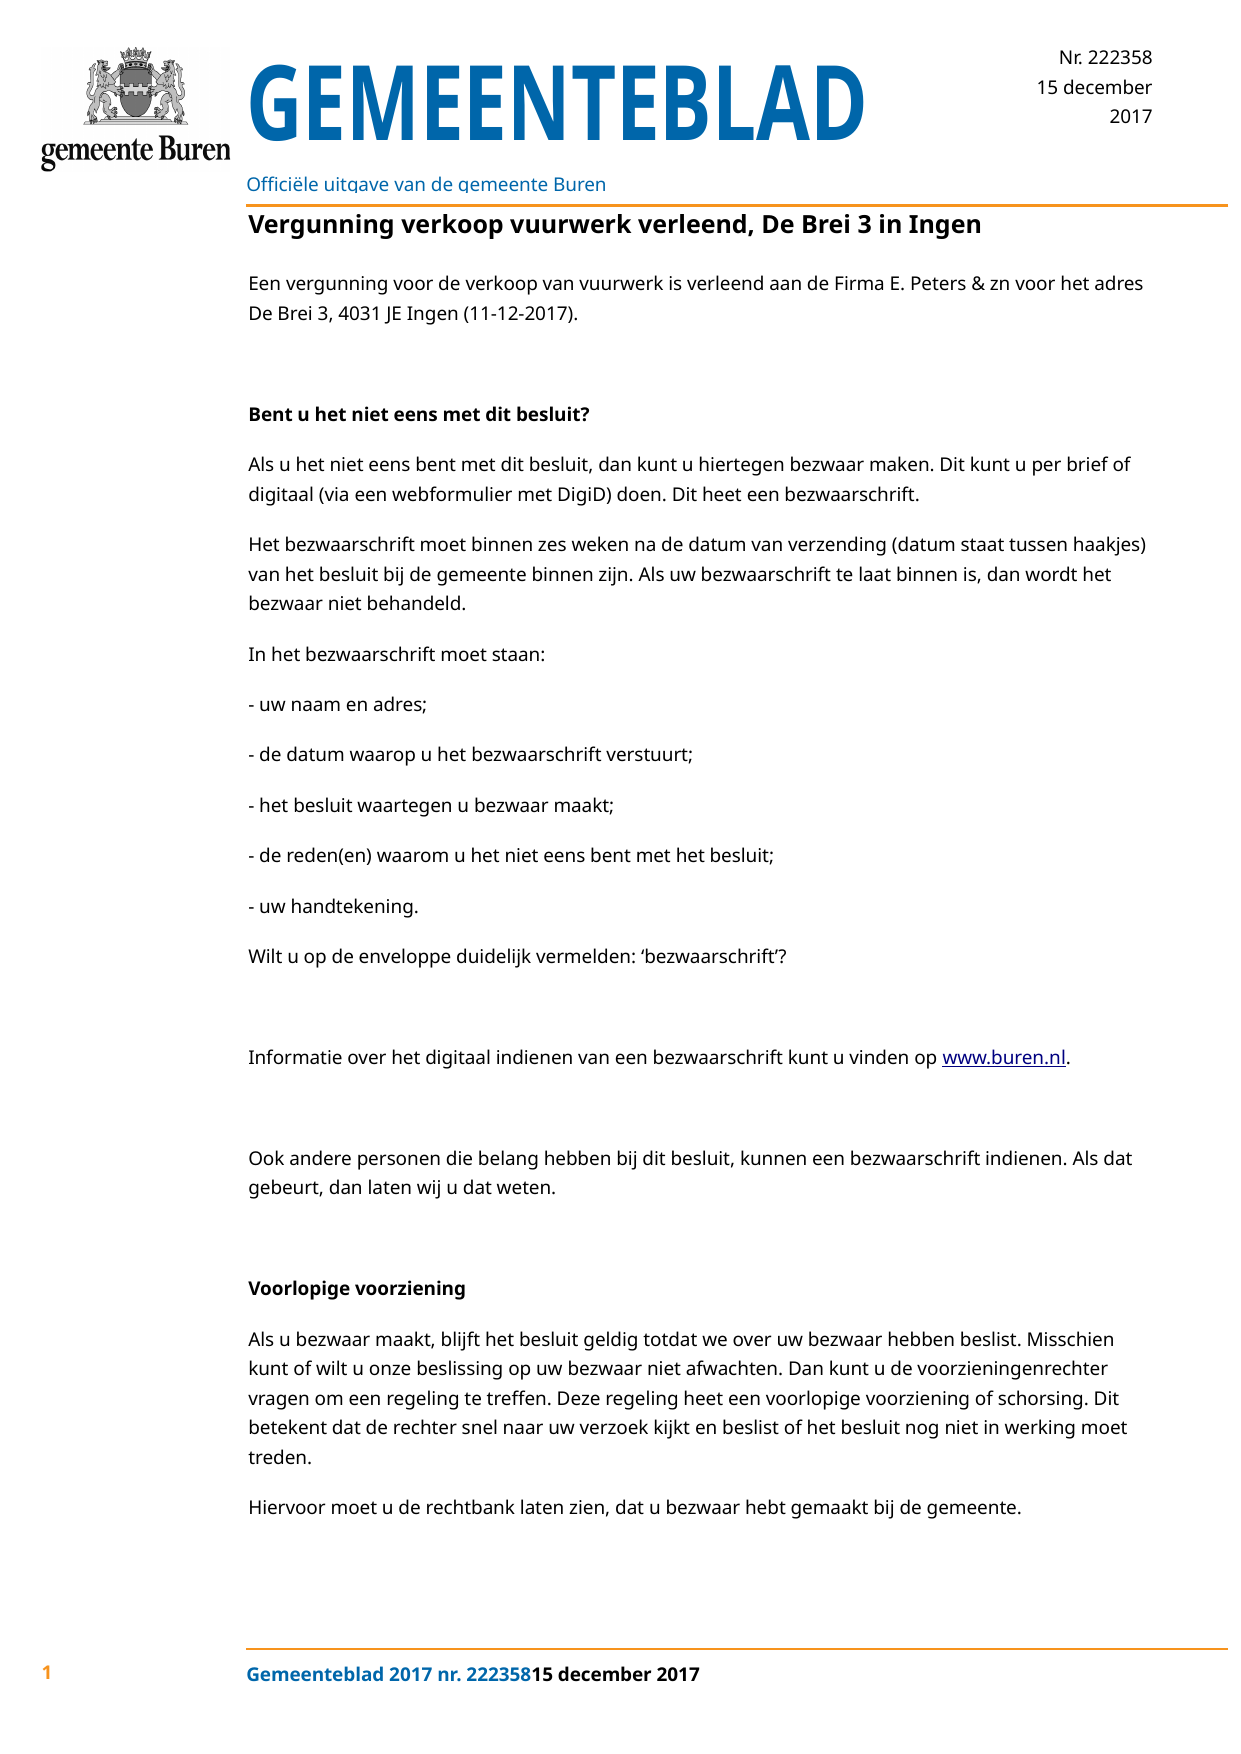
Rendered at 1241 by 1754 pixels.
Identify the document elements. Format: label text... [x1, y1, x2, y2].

text Vergunning verkoop vuurwerk verleend, De Brei 3 in Ingen [248, 207, 1152, 241]
text In het bezwaarschrift moet staan: [248, 641, 1152, 666]
text - uw naam en adres; [248, 691, 1152, 717]
picture [41, 47, 231, 172]
text - het besluit waartegen u bezwaar maakt; [248, 792, 1152, 818]
text - de reden(en) waarom u het niet eens bent met het besluit; [248, 842, 1152, 868]
text - uw handtekening. [248, 893, 1152, 918]
text Voorlopige voorziening [248, 1275, 1152, 1301]
text - de datum waarop u het bezwaarschrift verstuurt; [248, 742, 1152, 767]
text Informatie over het digitaal indienen van een bezwaarschrift kunt u vinden op www.buren.nl. [248, 1044, 1152, 1070]
text Bent u het niet eens met dit besluit? [248, 401, 1152, 426]
text Als u bezwaar maakt, blijft het besluit geldig totdat we over uw bezwaar hebben beslist. Misschien kunt of wilt u onze beslissing op uw bezwaar niet afwachten. Dan kunt u de voorzieningenrechter vragen om een regeling te treffen. Deze regeling heet een voorlopige voorziening of schorsing. Dit betekent dat de rechter snel naar uw verzoek kijkt en beslist of het besluit nog niet in werking moet treden. [248, 1326, 1152, 1470]
text Het bezwaarschrift moet binnen zes weken na de datum van verzending (datum staat tussen haakjes) van het besluit bij de gemeente binnen zijn. Als uw bezwaarschrift te laat binnen is, dan wordt het bezwaar niet behandeld. [248, 531, 1152, 616]
text Een vergunning voor de verkoop van vuurwerk is verleend aan de Firma E. Peters & zn voor het adres De Brei 3, 4031 JE Ingen (11-12-2017). [248, 270, 1152, 326]
text Hiervoor moet u de rechtbank laten zien, dat u bezwaar hebt gemaakt bij de gemeente. [248, 1494, 1152, 1520]
text Ook andere personen die belang hebben bij dit besluit, kunnen een bezwaarschrift indienen. Als dat gebeurt, dan laten wij u dat weten. [248, 1145, 1152, 1200]
text Als u het niet eens bent met dit besluit, dan kunt u hiertegen bezwaar maken. Dit kunt u per brief of digitaal (via een webformulier met DigiD) doen. Dit heet een bezwaarschrift. [248, 451, 1152, 506]
text Wilt u op de enveloppe duidelijk vermelden: ‘bezwaarschrift’? [248, 943, 1152, 969]
